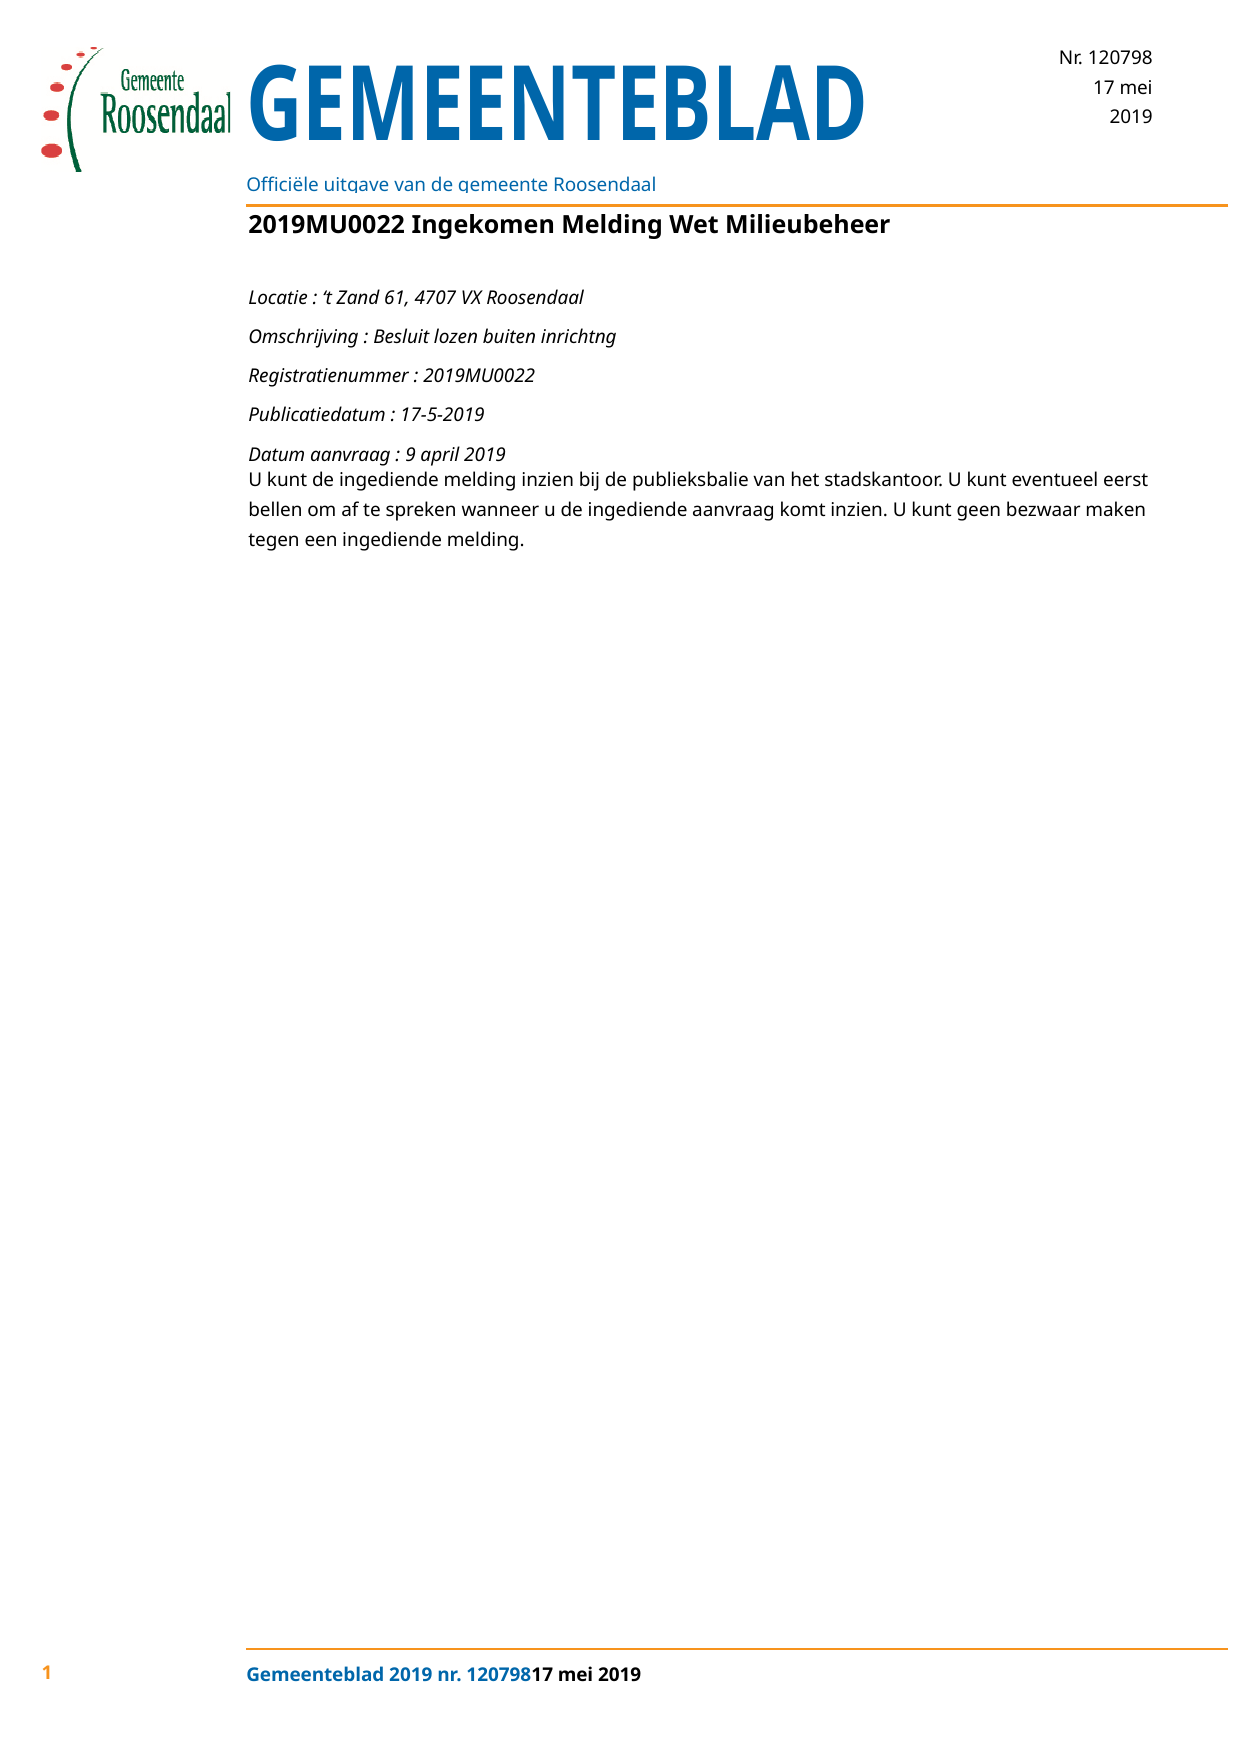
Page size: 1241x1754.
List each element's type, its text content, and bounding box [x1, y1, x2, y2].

picture [41, 47, 231, 172]
text U kunt de ingediende melding inzien bij de publieksbalie van het stadskantoor. U kunt eventueel eerst bellen om af te spreken wanneer u de ingediende aanvraag komt inzien. U kunt geen bezwaar maken tegen een ingediende melding. [248, 467, 1152, 552]
text Registratienummer : 2019MU0022 [248, 362, 1152, 388]
text Publicatiedatum : 17-5-2019 [248, 402, 1152, 427]
text Datum aanvraag : 9 april 2019 [248, 441, 1152, 467]
text Locatie : ‘t Zand 61, 4707 VX Roosendaal [248, 284, 1152, 309]
text 2019MU0022 Ingekomen Melding Wet Milieubeheer [248, 207, 1152, 241]
text Omschrijving : Besluit lozen buiten inrichtng [248, 323, 1152, 349]
